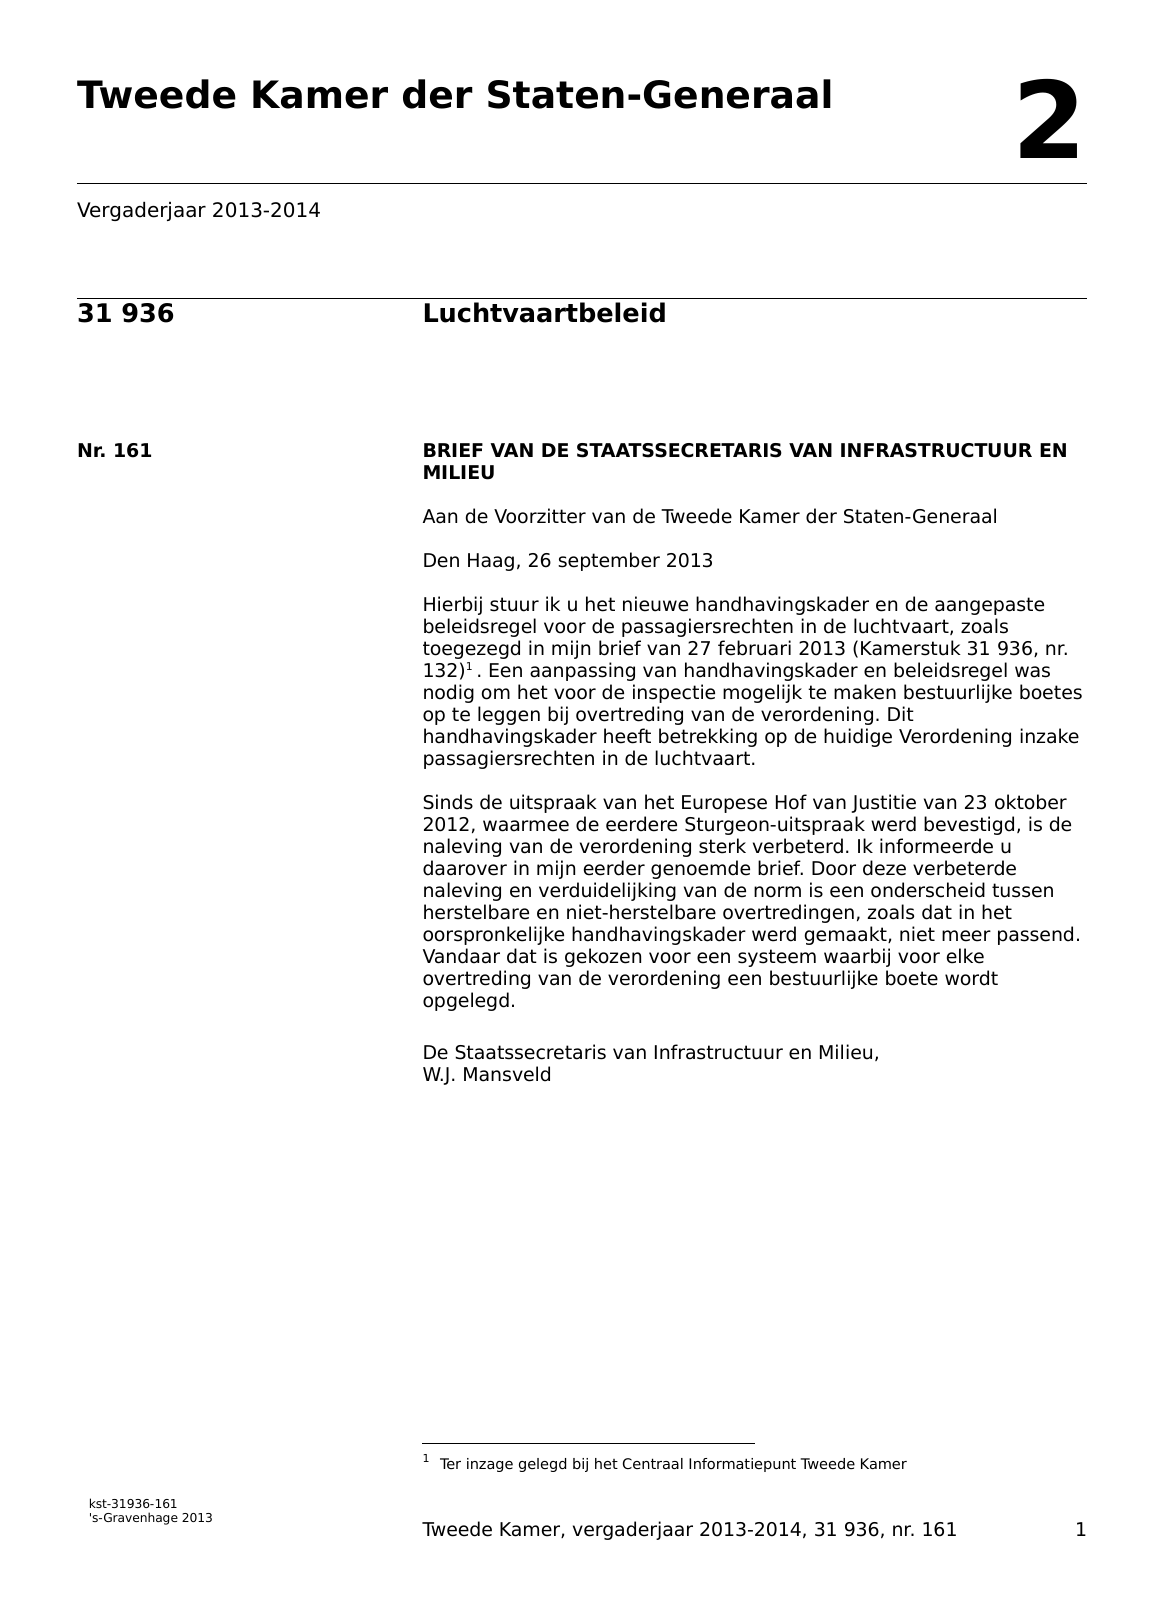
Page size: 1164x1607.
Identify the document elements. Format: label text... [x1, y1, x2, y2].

text Aan de Voorzitter van de Tweede Kamer der Staten-Generaal [422, 506, 1087, 528]
table_cell Vergaderjaar 2013-2014 [77, 184, 1087, 298]
table_header Tweede Kamer der Staten-Generaal [77, 59, 886, 183]
text Den Haag, 26 september 2013 [422, 550, 1087, 572]
table_header 2 [886, 59, 1087, 183]
subtitle 31 936 Luchtvaartbeleid [77, 299, 1087, 329]
text 's-Gravenhage 2013 [88, 1511, 323, 1525]
text Hierbij stuur ik u het nieuwe handhavingskader en de aangepaste beleidsregel voor de passagiersrechten in de luchtvaart, zoals toegezegd in mijn brief van 27 februari 2013 (Kamerstuk 31 936, nr. 132). Een aanpassing van handhavingskader en beleidsregel was nodig om het voor de inspectie mogelijk te maken bestuurlijke boetes op te leggen bij overtreding van de verordening. Dit handhavingskader heeft betrekking op de huidige Verordening inzake passagiersrechten in de luchtvaart. [422, 594, 1087, 770]
text Ter inzage gelegd bij het Centraal Informatiepunt Tweede Kamer [422, 1452, 1087, 1474]
text De Staatssecretaris van Infrastructuur en Milieu, W.J. Mansveld [422, 1042, 1087, 1086]
subtitle Nr. 161 BRIEF VAN DE STAATSSECRETARIS VAN INFRASTRUCTUUR EN MILIEU [77, 440, 1087, 484]
text kst-31936-161 [88, 1497, 323, 1511]
text Sinds de uitspraak van het Europese Hof van Justitie van 23 oktober 2012, waarmee de eerdere Sturgeon-uitspraak werd bevestigd, is de naleving van de verordening sterk verbeterd. Ik informeerde u daarover in mijn eerder genoemde brief. Door deze verbeterde naleving en verduidelijking van de norm is een onderscheid tussen herstelbare en niet-herstelbare overtredingen, zoals dat in het oorspronkelijke handhavingskader werd gemaakt, niet meer passend. Vandaar dat is gekozen voor een systeem waarbij voor elke overtreding van de verordening een bestuurlijke boete wordt opgelegd. [422, 792, 1087, 1012]
